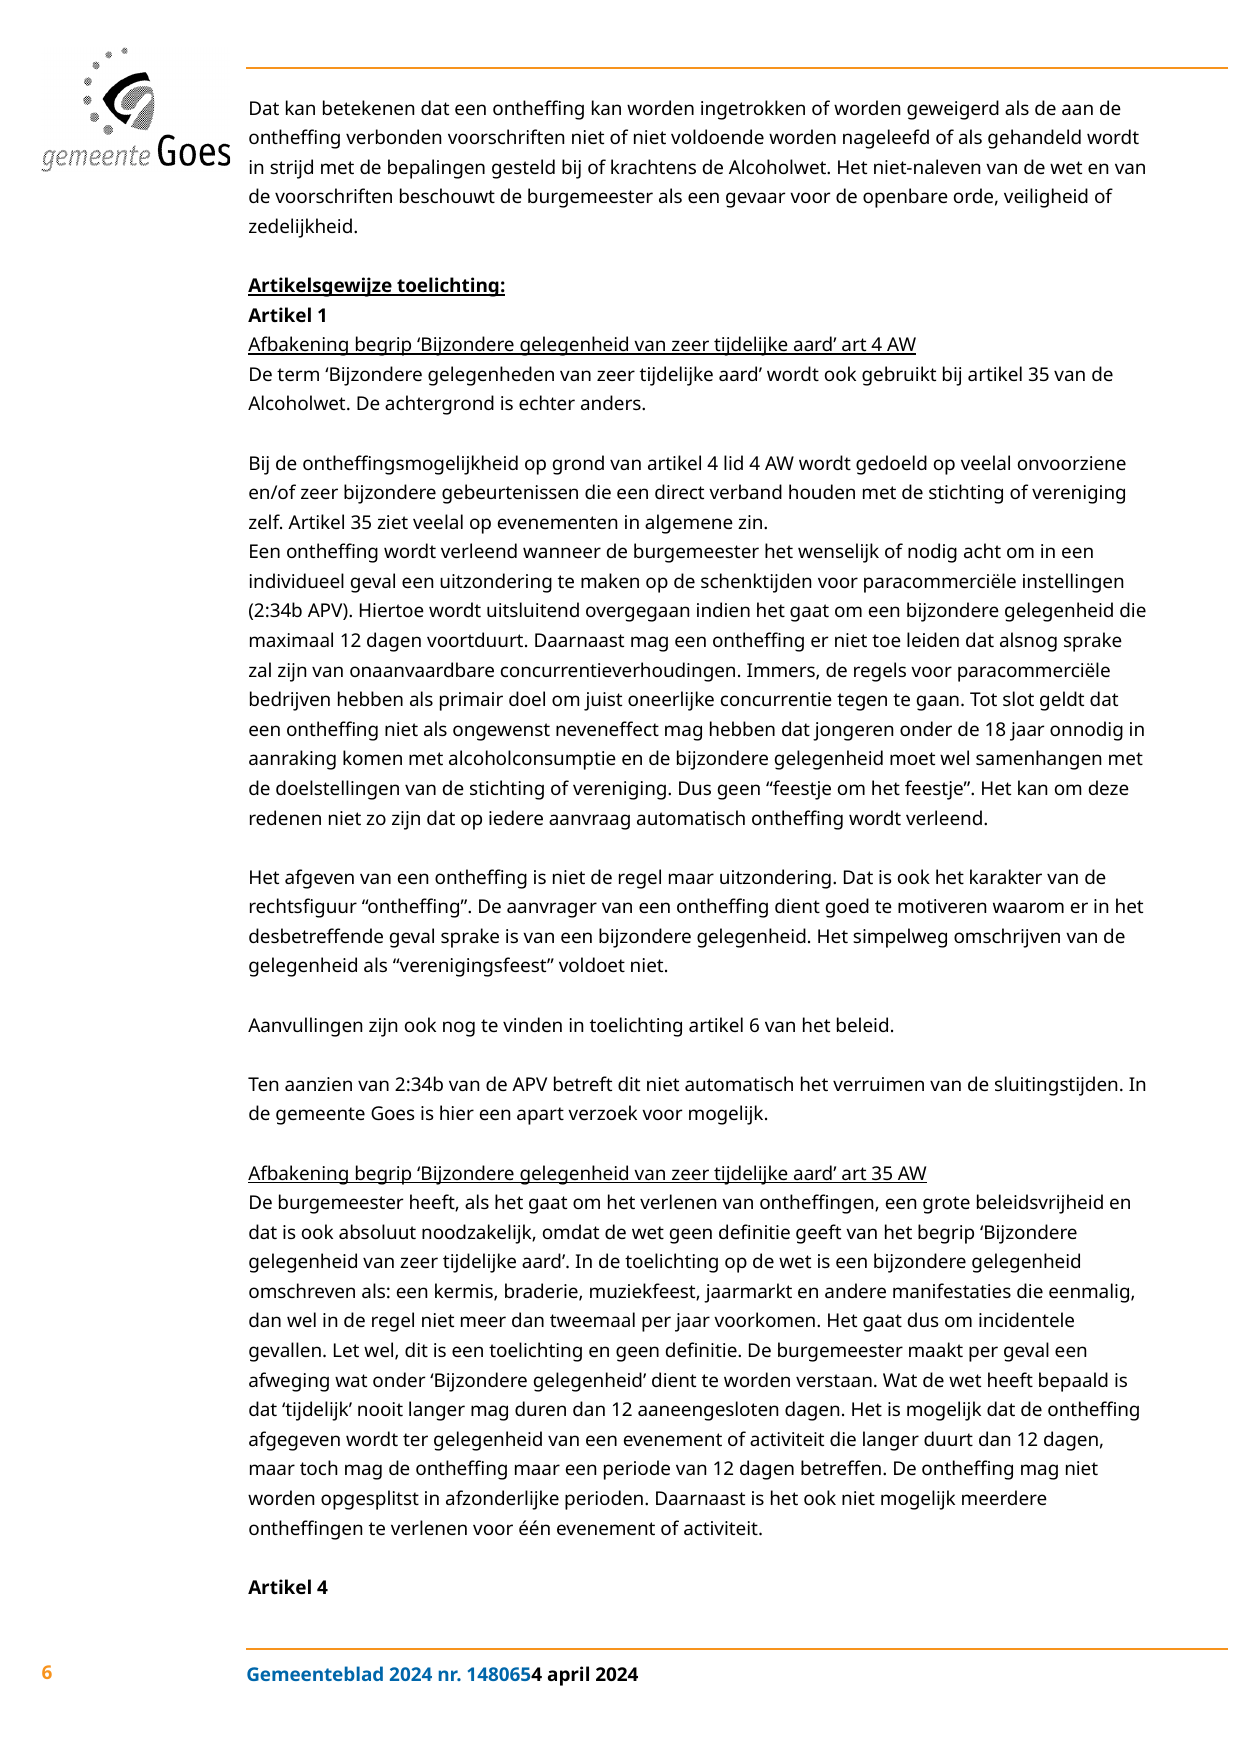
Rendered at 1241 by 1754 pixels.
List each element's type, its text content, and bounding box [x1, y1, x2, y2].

text Afbakening begrip ‘Bijzondere gelegenheid van zeer tijdelijke aard’ art 35 AW [248, 1160, 1152, 1186]
text Artikel 4 [248, 1574, 1152, 1600]
text Ten aanzien van 2:34b van de APV betreft dit niet automatisch het verruimen van de sluitingstijden. In de gemeente Goes is hier een apart verzoek voor mogelijk. [248, 1071, 1152, 1126]
picture [41, 47, 231, 172]
text De burgemeester heeft, als het gaat om het verlenen van ontheffingen, een grote beleidsvrijheid en dat is ook absoluut noodzakelijk, omdat de wet geen definitie geeft van het begrip ‘Bijzondere gelegenheid van zeer tijdelijke aard’. In de toelichting op de wet is een bijzondere gelegenheid omschreven als: een kermis, braderie, muziekfeest, jaarmarkt en andere manifestaties die eenmalig, dan wel in de regel niet meer dan tweemaal per jaar voorkomen. Het gaat dus om incidentele gevallen. Let wel, dit is een toelichting en geen definitie. De burgemeester maakt per geval een afweging wat onder ‘Bijzondere gelegenheid’ dient te worden verstaan. Wat de wet heeft bepaald is dat ‘tijdelijk’ nooit langer mag duren dan 12 aaneengesloten dagen. Het is mogelijk dat de ontheffing afgegeven wordt ter gelegenheid van een evenement of activiteit die langer duurt dan 12 dagen, maar toch mag de ontheffing maar een periode van 12 dagen betreffen. De ontheffing mag niet worden opgesplitst in afzonderlijke perioden. Daarnaast is het ook niet mogelijk meerdere ontheffingen te verlenen voor één evenement of activiteit. [248, 1189, 1152, 1541]
text Bij de ontheffingsmogelijkheid op grond van artikel 4 lid 4 AW wordt gedoeld op veelal onvoorziene en/of zeer bijzondere gebeurtenissen die een direct verband houden met de stichting of vereniging zelf. Artikel 35 ziet veelal op evenementen in algemene zin. [248, 450, 1152, 535]
text Artikelsgewijze toelichting: [248, 272, 1152, 298]
text Aanvullingen zijn ook nog te vinden in toelichting artikel 6 van het beleid. [248, 1012, 1152, 1038]
text Artikel 1 [248, 302, 1152, 328]
text Dat kan betekenen dat een ontheffing kan worden ingetrokken of worden geweigerd als de aan de ontheffing verbonden voorschriften niet of niet voldoende worden nageleefd of als gehandeld wordt in strijd met de bepalingen gesteld bij of krachtens de Alcoholwet. Het niet-naleven van de wet en van de voorschriften beschouwt de burgemeester als een gevaar voor de openbare orde, veiligheid of zedelijkheid. [248, 95, 1152, 239]
text De term ‘Bijzondere gelegenheden van zeer tijdelijke aard’ wordt ook gebruikt bij artikel 35 van de Alcoholwet. De achtergrond is echter anders. [248, 361, 1152, 416]
text Een ontheffing wordt verleend wanneer de burgemeester het wenselijk of nodig acht om in een individueel geval een uitzondering te maken op de schenktijden voor paracommerciële instellingen (2:34b APV). Hiertoe wordt uitsluitend overgegaan indien het gaat om een bijzondere gelegenheid die maximaal 12 dagen voortduurt. Daarnaast mag een ontheffing er niet toe leiden dat alsnog sprake zal zijn van onaanvaardbare concurrentieverhoudingen. Immers, de regels voor paracommerciële bedrijven hebben als primair doel om juist oneerlijke concurrentie tegen te gaan. Tot slot geldt dat een ontheffing niet als ongewenst neveneffect mag hebben dat jongeren onder de 18 jaar onnodig in aanraking komen met alcoholconsumptie en de bijzondere gelegenheid moet wel samenhangen met de doelstellingen van de stichting of vereniging. Dus geen “feestje om het feestje”. Het kan om deze redenen niet zo zijn dat op iedere aanvraag automatisch ontheffing wordt verleend. [248, 538, 1152, 831]
text Afbakening begrip ‘Bijzondere gelegenheid van zeer tijdelijke aard’ art 4 AW [248, 331, 1152, 357]
text Het afgeven van een ontheffing is niet de regel maar uitzondering. Dat is ook het karakter van de rechtsfiguur “ontheffing”. De aanvrager van een ontheffing dient goed te motiveren waarom er in het desbetreffende geval sprake is van een bijzondere gelegenheid. Het simpelweg omschrijven van de gelegenheid als “verenigingsfeest” voldoet niet. [248, 864, 1152, 978]
